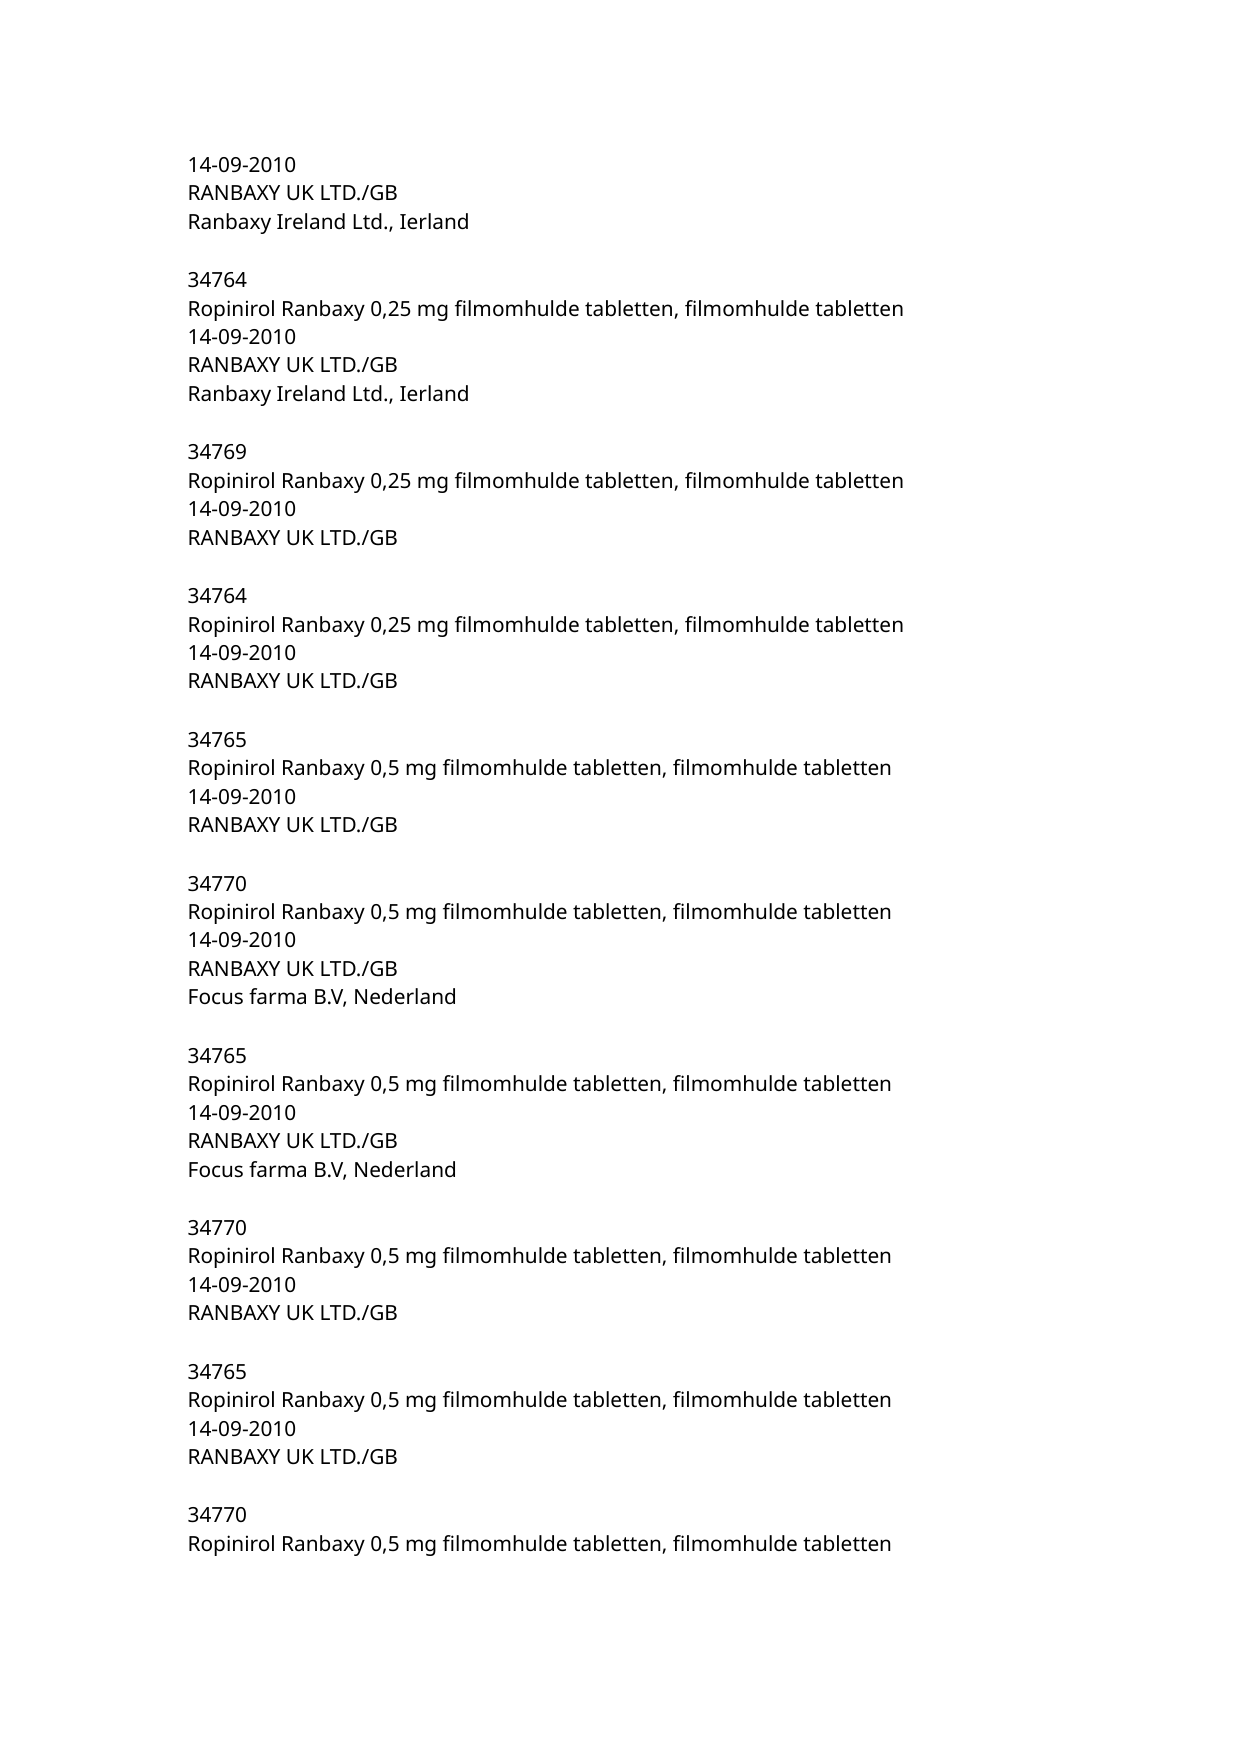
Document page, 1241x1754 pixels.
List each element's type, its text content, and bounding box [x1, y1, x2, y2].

text 14-09-2010 [187, 494, 1053, 523]
text 34770 [187, 869, 1053, 897]
text 34769 [187, 437, 1053, 466]
text Ropinirol Ranbaxy 0,5 mg filmomhulde tabletten, filmomhulde tabletten [187, 753, 1053, 782]
text Ropinirol Ranbaxy 0,25 mg filmomhulde tabletten, filmomhulde tabletten [187, 466, 1053, 494]
text 14-09-2010 [187, 150, 1053, 178]
text Ranbaxy Ireland Ltd., Ierland [187, 207, 1053, 235]
text Ropinirol Ranbaxy 0,5 mg filmomhulde tabletten, filmomhulde tabletten [187, 1529, 1053, 1557]
text 14-09-2010 [187, 782, 1053, 810]
text 14-09-2010 [187, 638, 1053, 667]
text Ropinirol Ranbaxy 0,5 mg filmomhulde tabletten, filmomhulde tabletten [187, 1069, 1053, 1098]
text RANBAXY UK LTD./GB [187, 954, 1053, 982]
text 34764 [187, 581, 1053, 610]
text RANBAXY UK LTD./GB [187, 351, 1053, 379]
text 14-09-2010 [187, 1270, 1053, 1298]
text RANBAXY UK LTD./GB [187, 810, 1053, 839]
text 34764 [187, 265, 1053, 294]
text Ranbaxy Ireland Ltd., Ierland [187, 379, 1053, 407]
text Focus farma B.V, Nederland [187, 1155, 1053, 1183]
text RANBAXY UK LTD./GB [187, 523, 1053, 551]
text Ropinirol Ranbaxy 0,25 mg filmomhulde tabletten, filmomhulde tabletten [187, 294, 1053, 322]
text RANBAXY UK LTD./GB [187, 178, 1053, 207]
text RANBAXY UK LTD./GB [187, 1298, 1053, 1327]
text 14-09-2010 [187, 1414, 1053, 1442]
text Ropinirol Ranbaxy 0,25 mg filmomhulde tabletten, filmomhulde tabletten [187, 610, 1053, 638]
text RANBAXY UK LTD./GB [187, 1442, 1053, 1471]
text Ropinirol Ranbaxy 0,5 mg filmomhulde tabletten, filmomhulde tabletten [187, 1385, 1053, 1414]
text 14-09-2010 [187, 1098, 1053, 1126]
text 14-09-2010 [187, 926, 1053, 954]
text 34770 [187, 1501, 1053, 1529]
text Ropinirol Ranbaxy 0,5 mg filmomhulde tabletten, filmomhulde tabletten [187, 897, 1053, 926]
text 14-09-2010 [187, 322, 1053, 351]
text 34765 [187, 1357, 1053, 1385]
text 34770 [187, 1213, 1053, 1242]
text 34765 [187, 1041, 1053, 1069]
text RANBAXY UK LTD./GB [187, 1126, 1053, 1155]
text 34765 [187, 725, 1053, 753]
text Ropinirol Ranbaxy 0,5 mg filmomhulde tabletten, filmomhulde tabletten [187, 1242, 1053, 1270]
text Focus farma B.V, Nederland [187, 982, 1053, 1011]
text RANBAXY UK LTD./GB [187, 667, 1053, 695]
